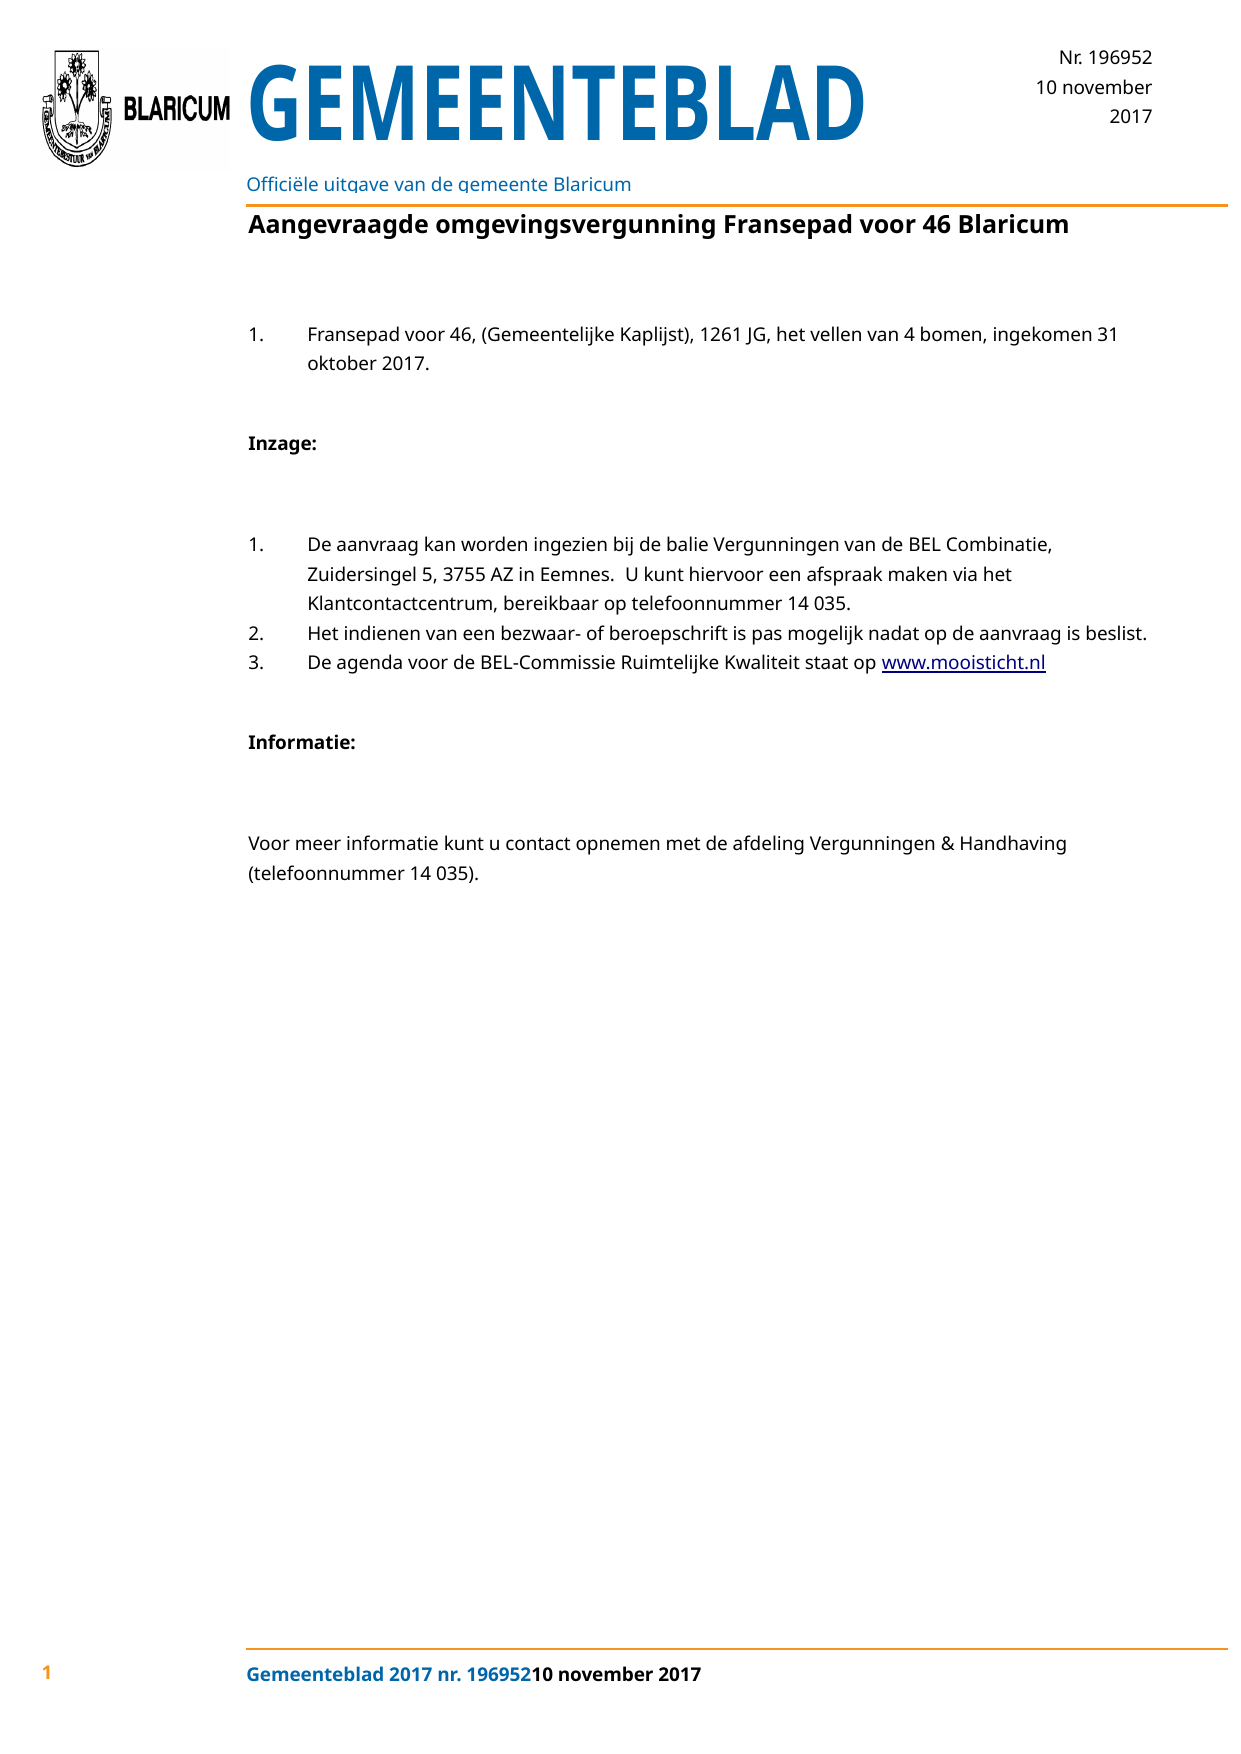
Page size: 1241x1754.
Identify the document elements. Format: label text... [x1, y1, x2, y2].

text Informatie: [248, 729, 1152, 755]
list Fransepad voor 46, (Gemeentelijke Kaplijst), 1261 JG, het vellen van 4 bomen, ingekomen 31 oktober 2017. [248, 321, 1152, 376]
list Het indienen van een bezwaar- of beroepschrift is pas mogelijk nadat op de aanvraag is beslist. [248, 620, 1152, 646]
text Voor meer informatie kunt u contact opnemen met de afdeling Vergunningen & Handhaving (telefoonnummer 14 035). [248, 830, 1152, 886]
text Inzage: [248, 430, 1152, 456]
list De agenda voor de BEL-Commissie Ruimtelijke Kwaliteit staat op www.mooisticht.nl [248, 649, 1152, 675]
list De aanvraag kan worden ingezien bij de balie Vergunningen van de BEL Combinatie, Zuidersingel 5, 3755 AZ in Eemnes. U kunt hiervoor een afspraak maken via het Klantcontactcentrum, bereikbaar op telefoonnummer 14 035. [248, 531, 1152, 616]
text Aangevraagde omgevingsvergunning Fransepad voor 46 Blaricum [248, 207, 1152, 241]
picture [41, 47, 231, 172]
